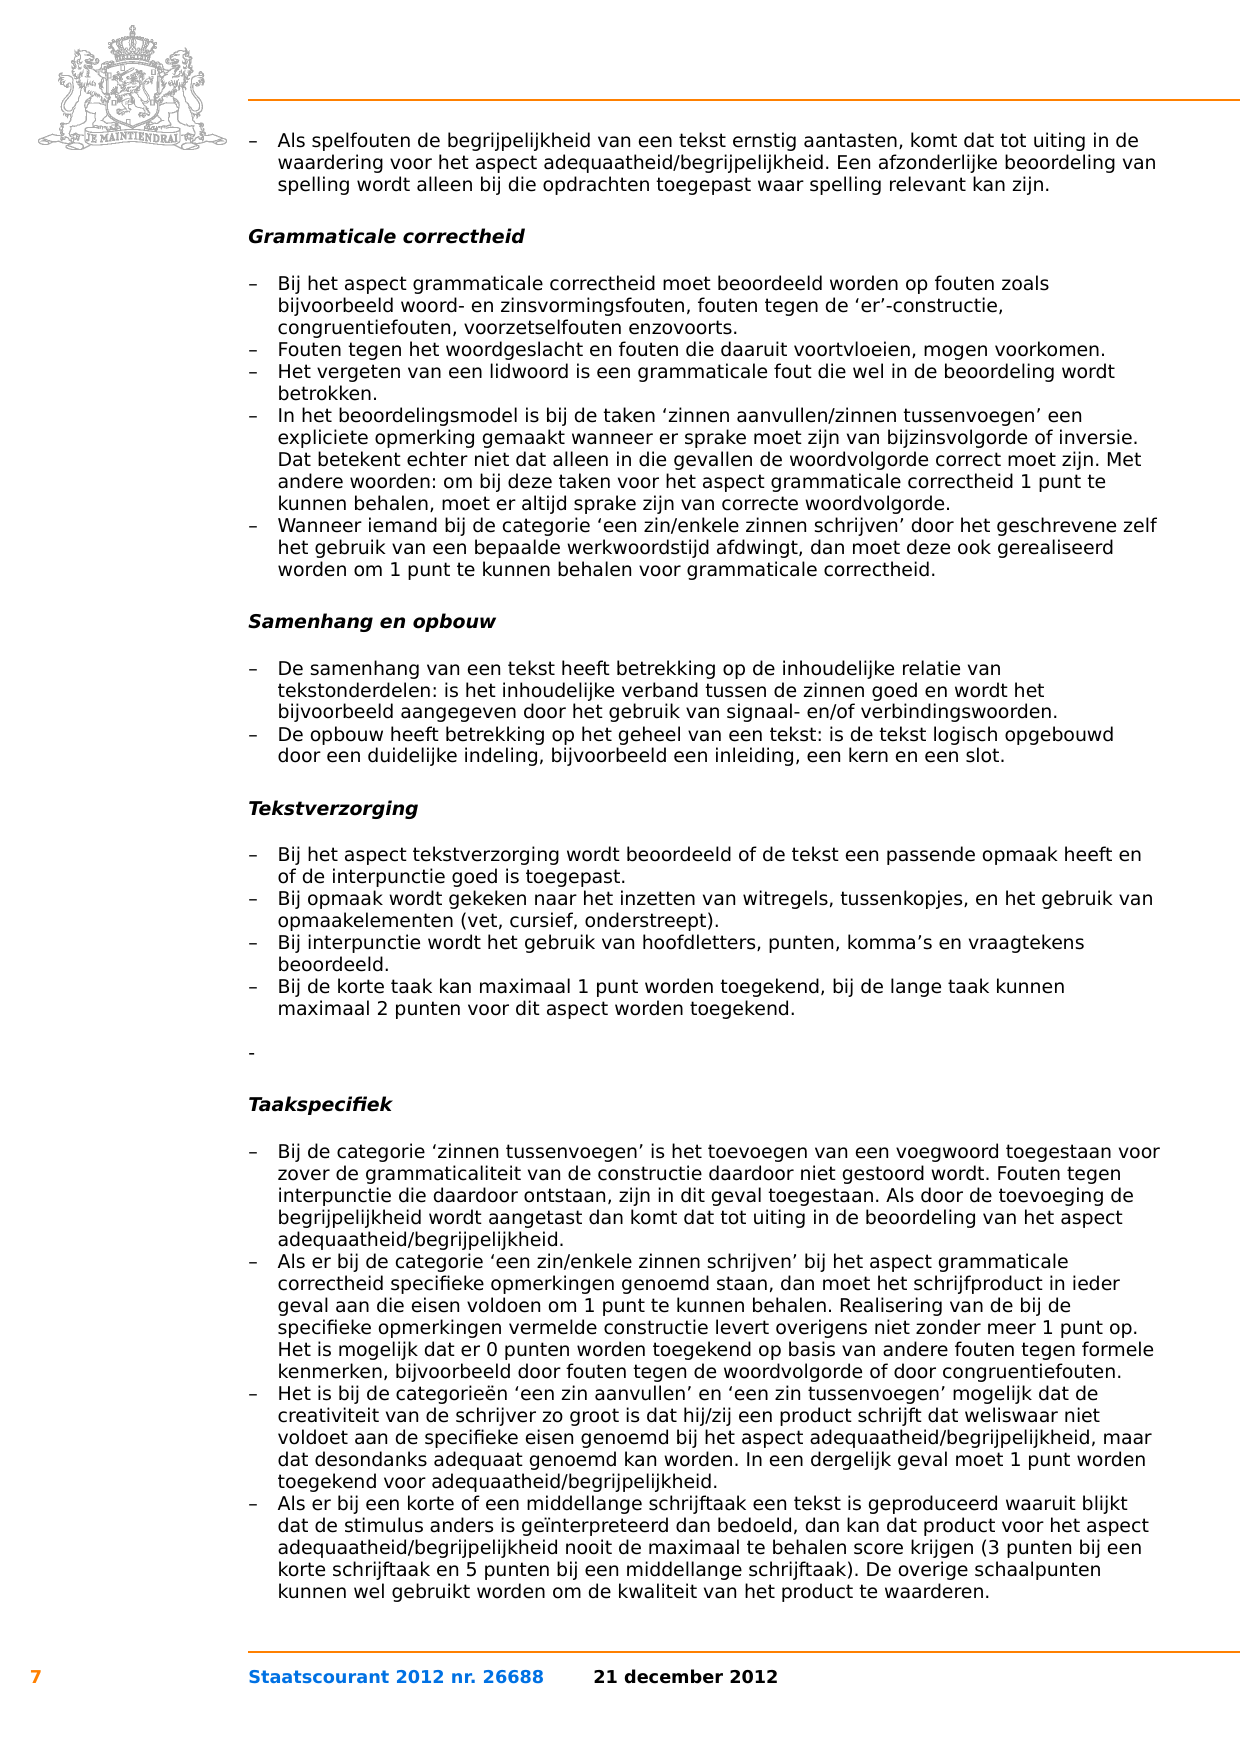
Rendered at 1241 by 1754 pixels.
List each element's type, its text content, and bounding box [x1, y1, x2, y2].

text – Bij het aspect tekstverzorging wordt beoordeeld of de tekst een passende opmaak heeft en of de interpunctie goed is toegepast. [248, 844, 1163, 888]
text – Bij interpunctie wordt het gebruik van hoofdletters, punten, komma’s en vraagtekens beoordeeld. [248, 932, 1163, 976]
text – Als er bij een korte of een middellange schrijftaak een tekst is geproduceerd waaruit blijkt dat de stimulus anders is geïnterpreteerd dan bedoeld, dan kan dat product voor het aspect adequaatheid/begrijpelijkheid nooit de maximaal te behalen score krijgen (3 punten bij een korte schrijftaak en 5 punten bij een middellange schrijftaak). De overige schaalpunten kunnen wel gebruikt worden om de kwaliteit van het product te waarderen. [248, 1493, 1163, 1603]
text – Als spelfouten de begrijpelijkheid van een tekst ernstig aantasten, komt dat tot uiting in de waardering voor het aspect adequaatheid/begrijpelijkheid. Een afzonderlijke beoordeling van spelling wordt alleen bij die opdrachten toegepast waar spelling relevant kan zijn. [248, 130, 1163, 196]
text – Bij de korte taak kan maximaal 1 punt worden toegekend, bij de lange taak kunnen maximaal 2 punten voor dit aspect worden toegekend. [248, 976, 1163, 1020]
text – Het is bij de categorieën ‘een zin aanvullen’ en ‘een zin tussenvoegen’ mogelijk dat de creativiteit van de schrijver zo groot is dat hij/zij een product schrijft dat weliswaar niet voldoet aan de specifieke eisen genoemd bij het aspect adequaatheid/begrijpelijkheid, maar dat desondanks adequaat genoemd kan worden. In een dergelijk geval moet 1 punt worden toegekend voor adequaatheid/begrijpelijkheid. [248, 1383, 1163, 1493]
subtitle Tekstverzorging [248, 797, 1163, 819]
text – Fouten tegen het woordgeslacht en fouten die daaruit voortvloeien, mogen voorkomen. [248, 339, 1163, 361]
text – De samenhang van een tekst heeft betrekking op de inhoudelijke relatie van tekstonderdelen: is het inhoudelijke verband tussen de zinnen goed en wordt het bijvoorbeeld aangegeven door het gebruik van signaal- en/of verbindingswoorden. [248, 657, 1163, 723]
text - [248, 1042, 1163, 1064]
subtitle Samenhang en opbouw [248, 611, 1163, 632]
text – Bij de categorie ‘zinnen tussenvoegen’ is het toevoegen van een voegwoord toegestaan voor zover de grammaticaliteit van de constructie daardoor niet gestoord wordt. Fouten tegen interpunctie die daardoor ontstaan, zijn in dit geval toegestaan. Als door de toevoeging de begrijpelijkheid wordt aangetast dan komt dat tot uiting in de beoordeling van het aspect adequaatheid/begrijpelijkheid. [248, 1141, 1163, 1251]
text – Wanneer iemand bij de categorie ‘een zin/enkele zinnen schrijven’ door het geschrevene zelf het gebruik van een bepaalde werkwoordstijd afdwingt, dan moet deze ook gerealiseerd worden om 1 punt te kunnen behalen voor grammaticale correctheid. [248, 514, 1163, 581]
subtitle Grammaticale correctheid [248, 226, 1163, 248]
text – Bij opmaak wordt gekeken naar het inzetten van witregels, tussenkopjes, en het gebruik van opmaakelementen (vet, cursief, onderstreept). [248, 888, 1163, 932]
text – Het vergeten van een lidwoord is een grammaticale fout die wel in de beoordeling wordt betrokken. [248, 361, 1163, 405]
picture [38, 25, 227, 150]
text – Bij het aspect grammaticale correctheid moet beoordeeld worden op fouten zoals bijvoorbeeld woord- en zinsvormingsfouten, fouten tegen de ‘er’-constructie, congruentiefouten, voorzetselfouten enzovoorts. [248, 273, 1163, 339]
text – Als er bij de categorie ‘een zin/enkele zinnen schrijven’ bij het aspect grammaticale correctheid specifieke opmerkingen genoemd staan, dan moet het schrijfproduct in ieder geval aan die eisen voldoen om 1 punt te kunnen behalen. Realisering van de bij de specifieke opmerkingen vermelde constructie levert overigens niet zonder meer 1 punt op. Het is mogelijk dat er 0 punten worden toegekend op basis van andere fouten tegen formele kenmerken, bijvoorbeeld door fouten tegen de woordvolgorde of door congruentiefouten. [248, 1251, 1163, 1383]
subtitle Taakspecifiek [248, 1094, 1163, 1116]
text – In het beoordelingsmodel is bij de taken ‘zinnen aanvullen/zinnen tussenvoegen’ een expliciete opmerking gemaakt wanneer er sprake moet zijn van bijzinsvolgorde of inversie. Dat betekent echter niet dat alleen in die gevallen de woordvolgorde correct moet zijn. Met andere woorden: om bij deze taken voor het aspect grammaticale correctheid 1 punt te kunnen behalen, moet er altijd sprake zijn van correcte woordvolgorde. [248, 405, 1163, 514]
text – De opbouw heeft betrekking op het geheel van een tekst: is de tekst logisch opgebouwd door een duidelijke indeling, bijvoorbeeld een inleiding, een kern en een slot. [248, 723, 1163, 767]
